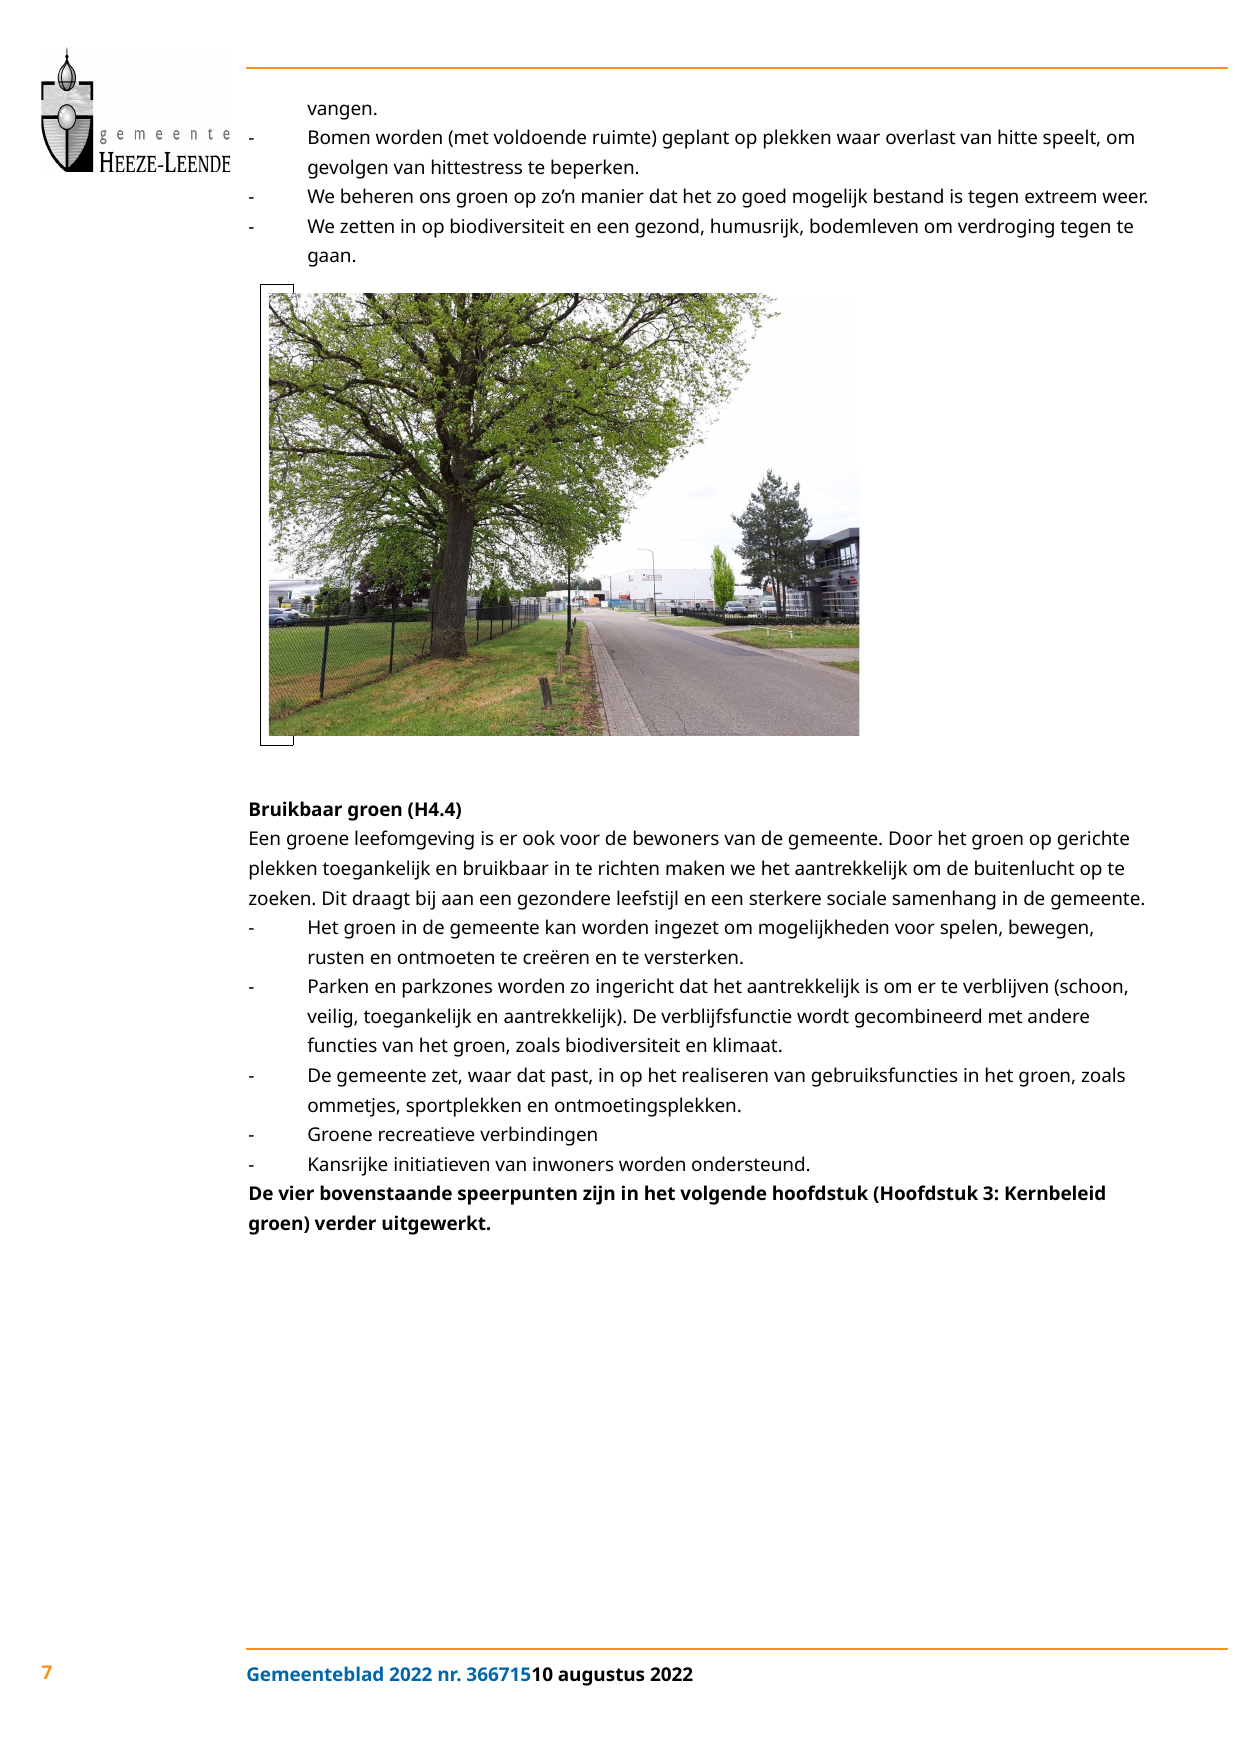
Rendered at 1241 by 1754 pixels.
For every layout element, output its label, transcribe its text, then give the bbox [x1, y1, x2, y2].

list Het groen in de gemeente kan worden ingezet om mogelijkheden voor spelen, bewegen, rusten en ontmoeten te creëren en te versterken. [248, 914, 1152, 969]
list Groene recreatieve verbindingen [248, 1121, 1152, 1147]
list Kansrijke initiatieven van inwoners worden ondersteund. [248, 1151, 1152, 1177]
picture [268, 293, 860, 736]
list vangen. [248, 95, 1152, 121]
list Parken en parkzones worden zo ingericht dat het aantrekkelijk is om er te verblijven (schoon, veilig, toegankelijk en aantrekkelijk). De verblijfsfunctie wordt gecombineerd met andere functies van het groen, zoals biodiversiteit en klimaat. [248, 973, 1152, 1058]
list We zetten in op biodiversiteit en een gezond, humusrijk, bodemleven om verdroging tegen te gaan. [248, 213, 1152, 268]
picture [41, 47, 231, 172]
text Een groene leefomgeving is er ook voor de bewoners van de gemeente. Door het groen op gerichte plekken toegankelijk en bruikbaar in te richten maken we het aantrekkelijk om de buitenlucht op te zoeken. Dit draagt bij aan een gezondere leefstijl en een sterkere sociale samenhang in de gemeente. [248, 826, 1152, 910]
text De vier bovenstaande speerpunten zijn in het volgende hoofdstuk (Hoofdstuk 3: Kernbeleid groen) verder uitgewerkt. [248, 1181, 1152, 1236]
list Bomen worden (met voldoende ruimte) geplant op plekken waar overlast van hitte speelt, om gevolgen van hittestress te beperken. [248, 124, 1152, 180]
text Bruikbaar groen (H4.4) [248, 796, 1152, 822]
list We beheren ons groen op zo’n manier dat het zo goed mogelijk bestand is tegen extreem weer. [248, 183, 1152, 209]
list De gemeente zet, waar dat past, in op het realiseren van gebruiksfuncties in het groen, zoals ommetjes, sportplekken en ontmoetingsplekken. [248, 1062, 1152, 1117]
